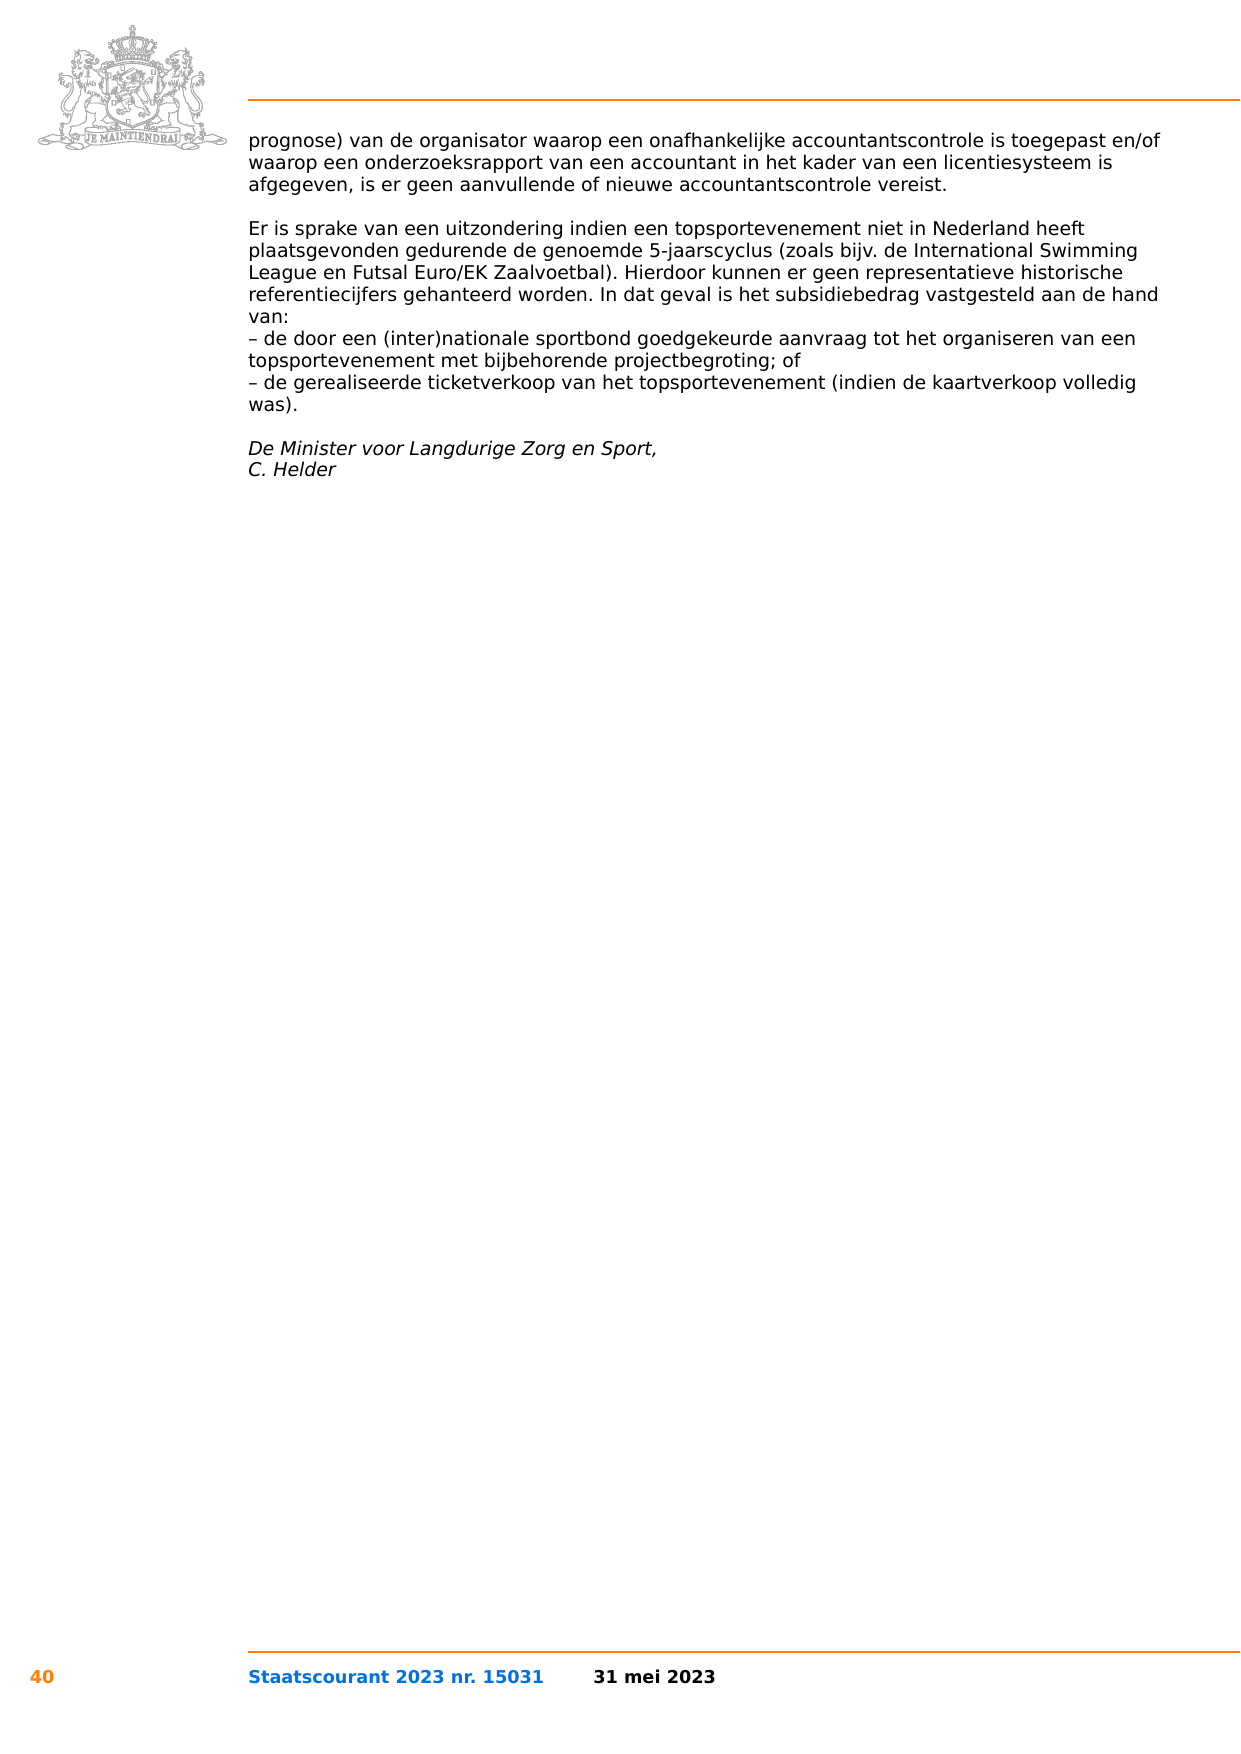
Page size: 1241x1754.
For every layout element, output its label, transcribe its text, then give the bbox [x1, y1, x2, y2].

text – de gerealiseerde ticketverkoop van het topsportevenement (indien de kaartverkoop volledig was). [248, 372, 1163, 416]
text – de door een (inter)nationale sportbond goedgekeurde aanvraag tot het organiseren van een topsportevenement met bijbehorende projectbegroting; of [248, 328, 1163, 372]
text Er is sprake van een uitzondering indien een topsportevenement niet in Nederland heeft plaatsgevonden gedurende de genoemde 5-jaarscyclus (zoals bijv. de International Swimming League en Futsal Euro/EK Zaalvoetbal). Hierdoor kunnen er geen representatieve historische referentiecijfers gehanteerd worden. In dat geval is het subsidiebedrag vastgesteld aan de hand van: [248, 218, 1163, 328]
picture [38, 25, 227, 150]
text prognose) van de organisator waarop een onafhankelijke accountantscontrole is toegepast en/of waarop een onderzoeksrapport van een accountant in het kader van een licentiesysteem is afgegeven, is er geen aanvullende of nieuwe accountantscontrole vereist. [248, 130, 1163, 196]
text De Minister voor Langdurige Zorg en Sport, C. Helder [248, 437, 1163, 481]
